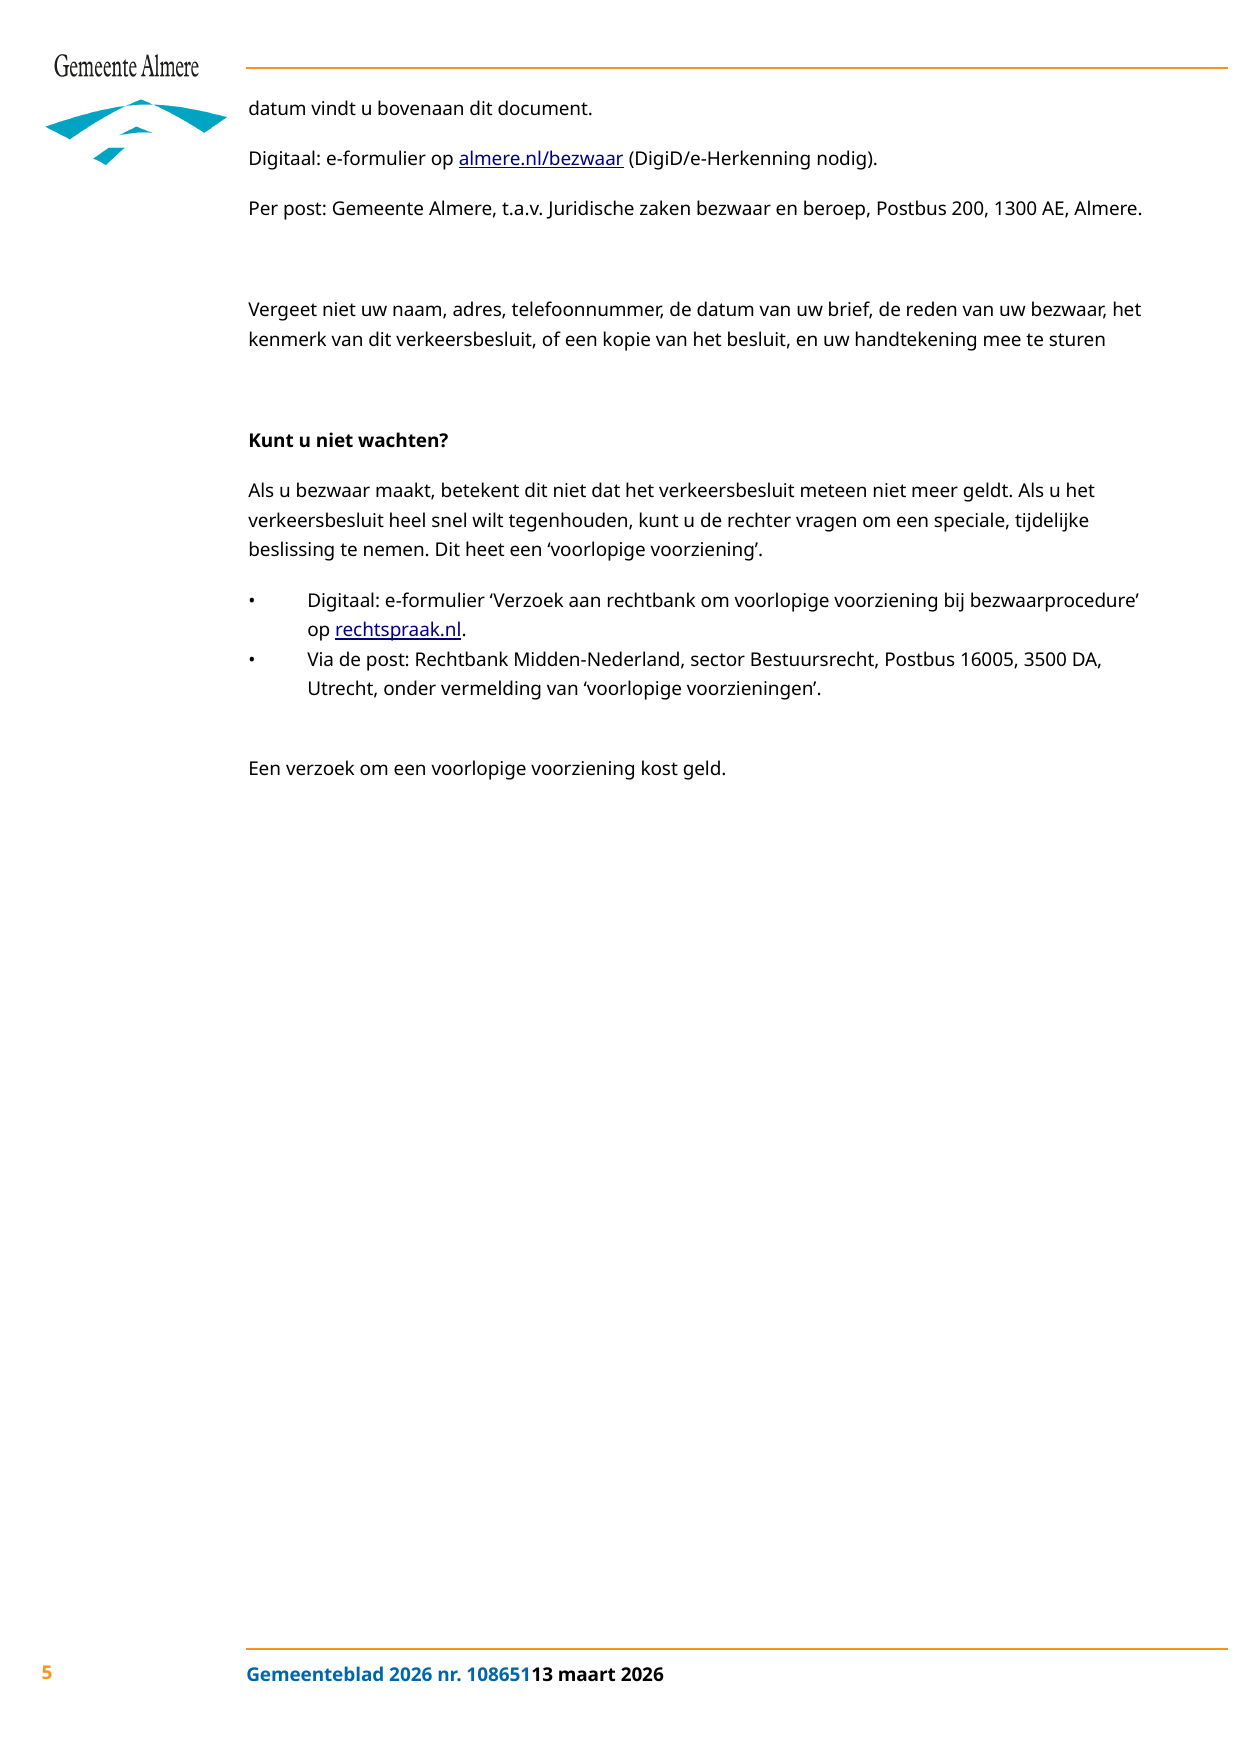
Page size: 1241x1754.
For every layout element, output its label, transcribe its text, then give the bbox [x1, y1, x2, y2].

text datum vindt u bovenaan dit document. [248, 95, 1152, 121]
text Vergeet niet uw naam, adres, telefoonnummer, de datum van uw brief, de reden van uw bezwaar, het kenmerk van dit verkeersbesluit, of een kopie van het besluit, en uw handtekening mee te sturen [248, 296, 1152, 352]
list Digitaal: e-formulier ‘Verzoek aan rechtbank om voorlopige voorziening bij bezwaarprocedure’ op rechtspraak.nl. [248, 587, 1152, 642]
list Via de post: Rechtbank Midden-Nederland, sector Bestuursrecht, Postbus 16005, 3500 DA, Utrecht, onder vermelding van ‘voorlopige voorzieningen’. [248, 646, 1152, 701]
text Kunt u niet wachten? [248, 427, 1152, 453]
text Een verzoek om een voorlopige voorziening kost geld. [248, 756, 1152, 781]
picture [41, 47, 231, 172]
text Per post: Gemeente Almere, t.a.v. Juridische zaken bezwaar en beroep, Postbus 200, 1300 AE, Almere. [248, 196, 1152, 221]
text Als u bezwaar maakt, betekent dit niet dat het verkeersbesluit meteen niet meer geldt. Als u het verkeersbesluit heel snel wilt tegenhouden, kunt u de rechter vragen om een speciale, tijdelijke beslissing te nemen. Dit heet een ‘voorlopige voorziening’. [248, 477, 1152, 562]
text Digitaal: e-formulier op almere.nl/bezwaar (DigiD/e-Herkenning nodig). [248, 145, 1152, 171]
